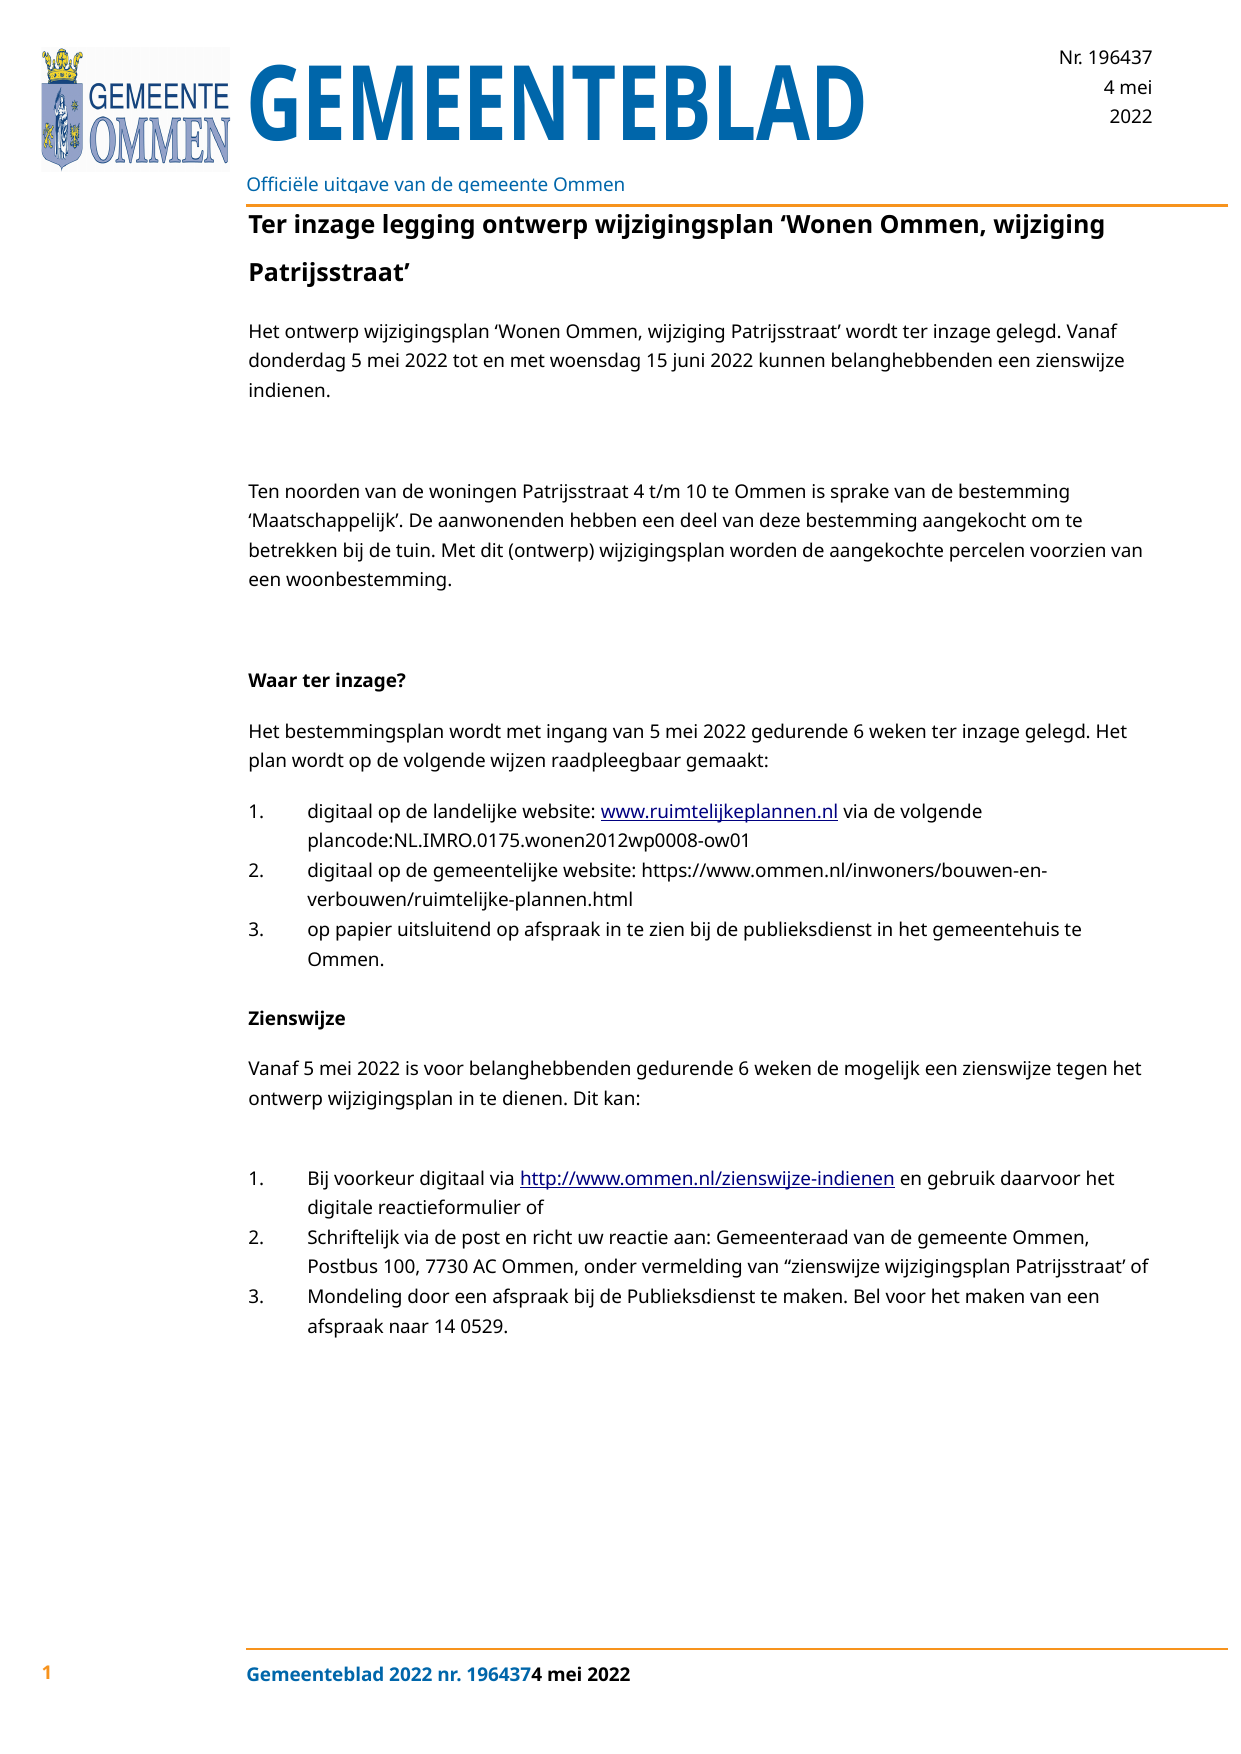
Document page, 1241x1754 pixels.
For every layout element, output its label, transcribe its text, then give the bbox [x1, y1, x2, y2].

list Bij voorkeur digitaal via http://www.ommen.nl/zienswijze-indienen en gebruik daarvoor het digitale reactieformulier of [248, 1165, 1152, 1220]
list digitaal op de gemeentelijke website: https://www.ommen.nl/inwoners/bouwen-en-verbouwen/ruimtelijke-plannen.html [248, 857, 1152, 912]
text Het bestemmingsplan wordt met ingang van 5 mei 2022 gedurende 6 weken ter inzage gelegd. Het plan wordt op de volgende wijzen raadpleegbaar gemaakt: [248, 718, 1152, 773]
text Waar ter inzage? [248, 667, 1152, 693]
text Het ontwerp wijzigingsplan ‘Wonen Ommen, wijziging Patrijsstraat’ wordt ter inzage gelegd. Vanaf donderdag 5 mei 2022 tot en met woensdag 15 juni 2022 kunnen belanghebbenden een zienswijze indienen. [248, 318, 1152, 403]
list op papier uitsluitend op afspraak in te zien bij de publieksdienst in het gemeentehuis te Ommen. [248, 916, 1152, 972]
list Mondeling door een afspraak bij de Publieksdienst te maken. Bel voor het maken van een afspraak naar 14 0529. [248, 1283, 1152, 1339]
text Ter inzage legging ontwerp wijzigingsplan ‘Wonen Ommen, wijziging Patrijsstraat’ [248, 207, 1152, 288]
list Schriftelijk via de post en richt uw reactie aan: Gemeenteraad van de gemeente Ommen, Postbus 100, 7730 AC Ommen, onder vermelding van “zienswijze wijzigingsplan Patrijsstraat’ of [248, 1224, 1152, 1279]
text Vanaf 5 mei 2022 is voor belanghebbenden gedurende 6 weken de mogelijk een zienswijze tegen het ontwerp wijzigingsplan in te dienen. Dit kan: [248, 1055, 1152, 1111]
text Zienswijze [248, 1005, 1152, 1031]
list digitaal op de landelijke website: www.ruimtelijkeplannen.nl via de volgende plancode:NL.IMRO.0175.wonen2012wp0008-ow01 [248, 798, 1152, 853]
text Ten noorden van de woningen Patrijsstraat 4 t/m 10 te Ommen is sprake van de bestemming ‘Maatschappelijk’. De aanwonenden hebben een deel van deze bestemming aangekocht om te betrekken bij de tuin. Met dit (ontwerp) wijzigingsplan worden de aangekochte percelen voorzien van een woonbestemming. [248, 478, 1152, 592]
picture [41, 47, 231, 172]
